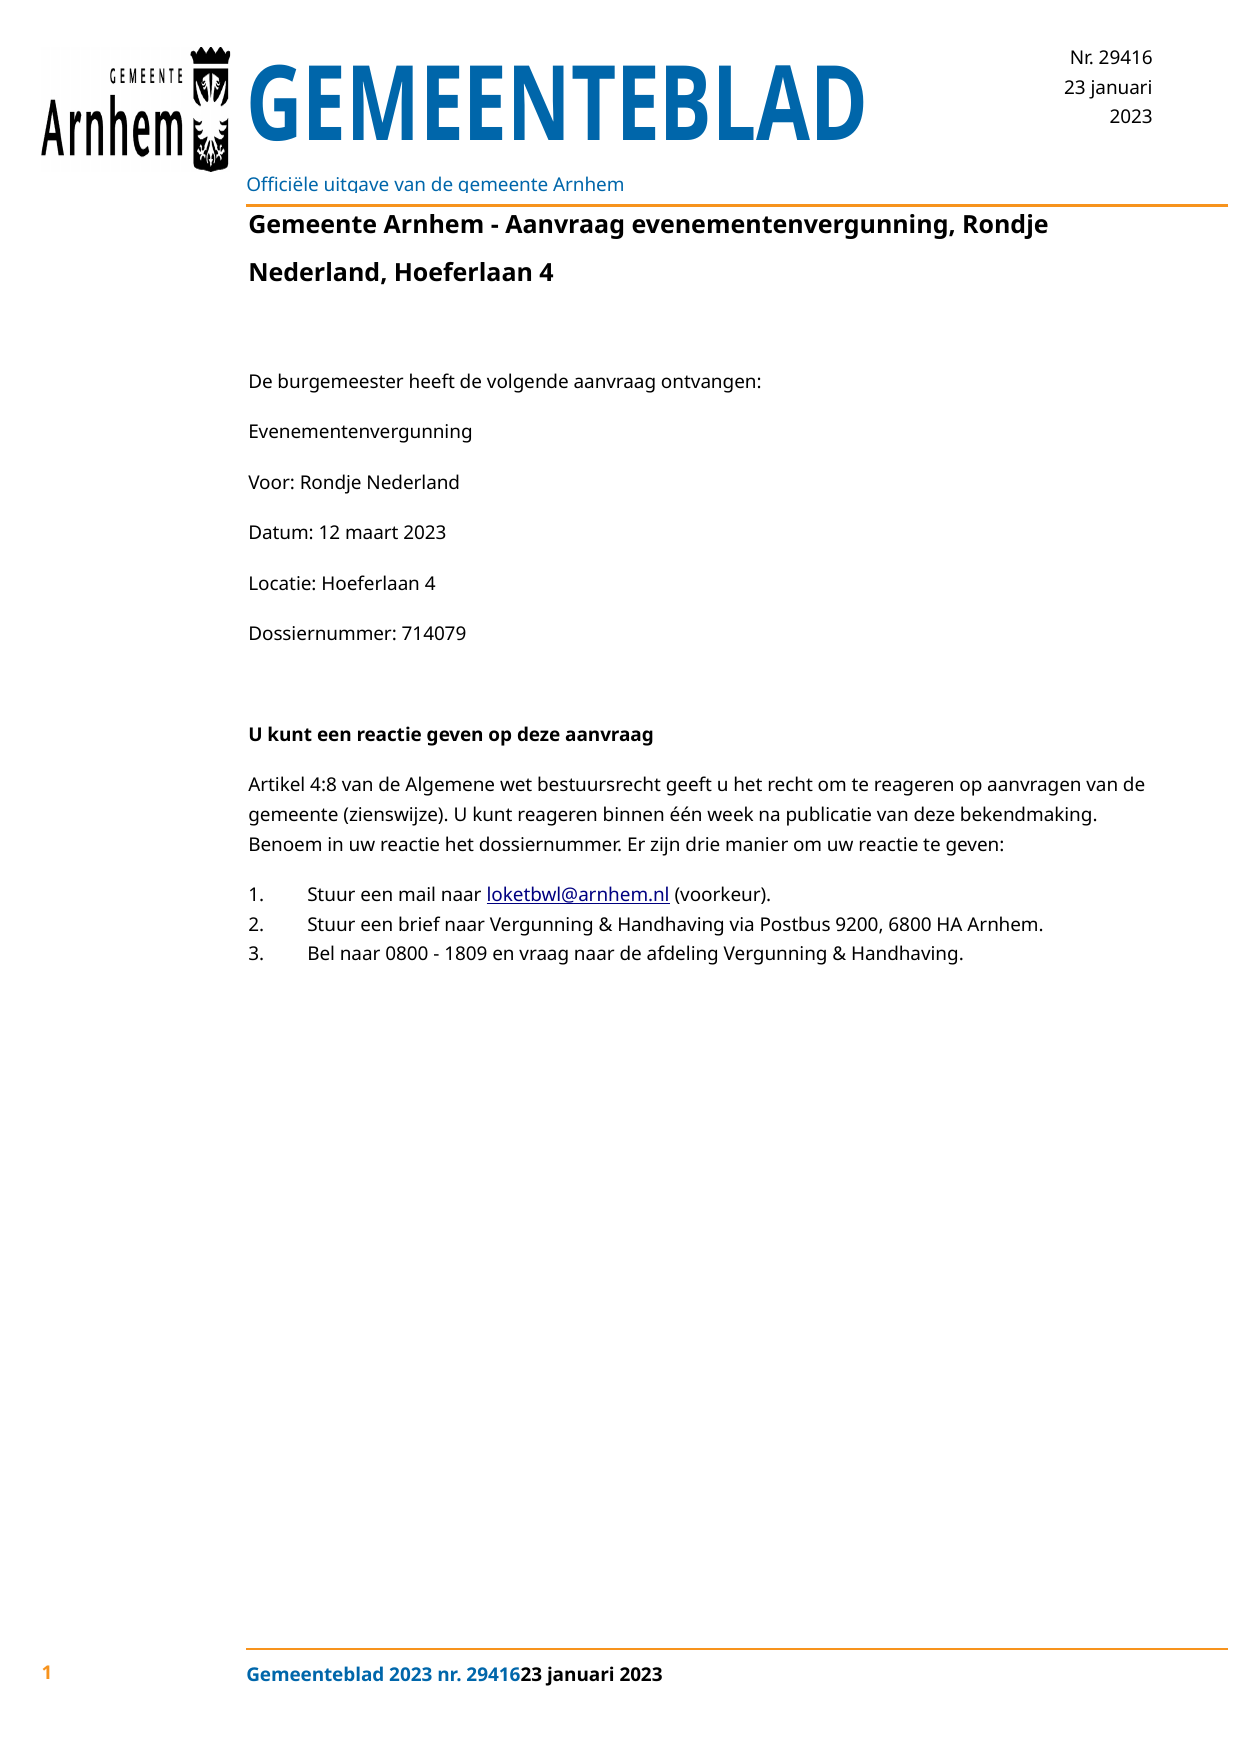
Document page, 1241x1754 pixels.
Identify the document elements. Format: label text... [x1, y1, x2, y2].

picture [41, 47, 231, 172]
text Datum: 12 maart 2023 [248, 519, 1152, 545]
text Locatie: Hoeferlaan 4 [248, 570, 1152, 596]
text Gemeente Arnhem - Aanvraag evenementenvergunning, Rondje Nederland, Hoeferlaan 4 [248, 207, 1152, 288]
text Artikel 4:8 van de Algemene wet bestuursrecht geeft u het recht om te reageren op aanvragen van de gemeente (zienswijze). U kunt reageren binnen één week na publicatie van deze bekendmaking. Benoem in uw reactie het dossiernummer. Er zijn drie manier om uw reactie te geven: [248, 772, 1152, 857]
text Dossiernummer: 714079 [248, 620, 1152, 646]
list Stuur een brief naar Vergunning & Handhaving via Postbus 9200, 6800 HA Arnhem. [248, 911, 1152, 937]
list Bel naar 0800 - 1809 en vraag naar de afdeling Vergunning & Handhaving. [248, 940, 1152, 966]
text U kunt een reactie geven op deze aanvraag [248, 721, 1152, 747]
text Voor: Rondje Nederland [248, 469, 1152, 495]
text Evenementenvergunning [248, 419, 1152, 444]
list Stuur een mail naar loketbwl@arnhem.nl (voorkeur). [248, 881, 1152, 907]
text De burgemeester heeft de volgende aanvraag ontvangen: [248, 368, 1152, 394]
